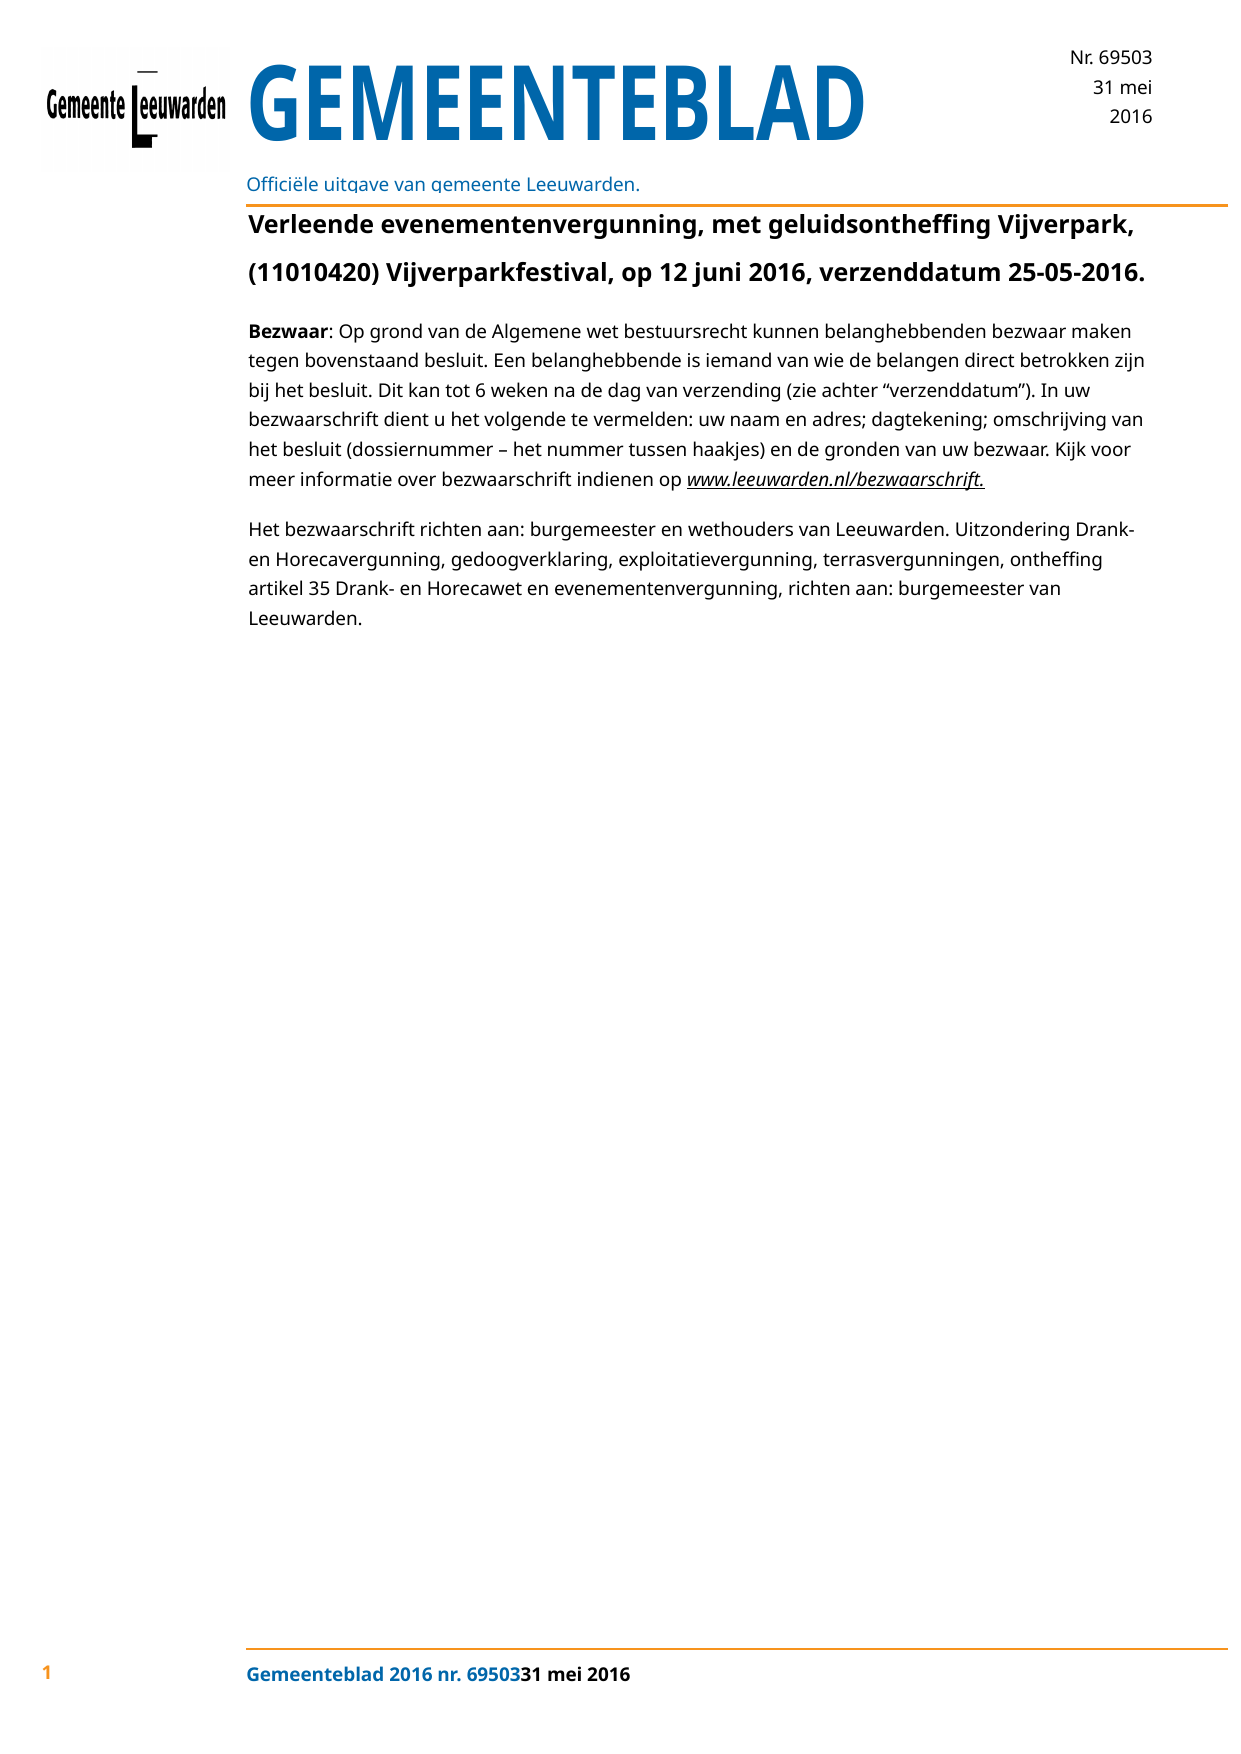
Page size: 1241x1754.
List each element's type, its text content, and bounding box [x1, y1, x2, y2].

picture [41, 47, 231, 172]
text Bezwaar: Op grond van de Algemene wet bestuursrecht kunnen belanghebbenden bezwaar maken tegen bovenstaand besluit. Een belanghebbende is iemand van wie de belangen direct betrokken zijn bij het besluit. Dit kan tot 6 weken na de dag van verzending (zie achter “verzenddatum”). In uw bezwaarschrift dient u het volgende te vermelden: uw naam en adres; dagtekening; omschrijving van het besluit (dossiernummer – het nummer tussen haakjes) en de gronden van uw bezwaar. Kijk voor meer informatie over bezwaarschrift indienen op www.leeuwarden.nl/bezwaarschrift. [248, 318, 1152, 492]
text Het bezwaarschrift richten aan: burgemeester en wethouders van Leeuwarden. Uitzondering Drank- en Horecavergunning, gedoogverklaring, exploitatievergunning, terrasvergunningen, ontheffing artikel 35 Drank- en Horecawet en evenementenvergunning, richten aan: burgemeester van Leeuwarden. [248, 516, 1152, 631]
text Verleende evenementenvergunning, met geluidsontheffing Vijverpark, (11010420) Vijverparkfestival, op 12 juni 2016, verzenddatum 25-05-2016. [248, 207, 1152, 288]
